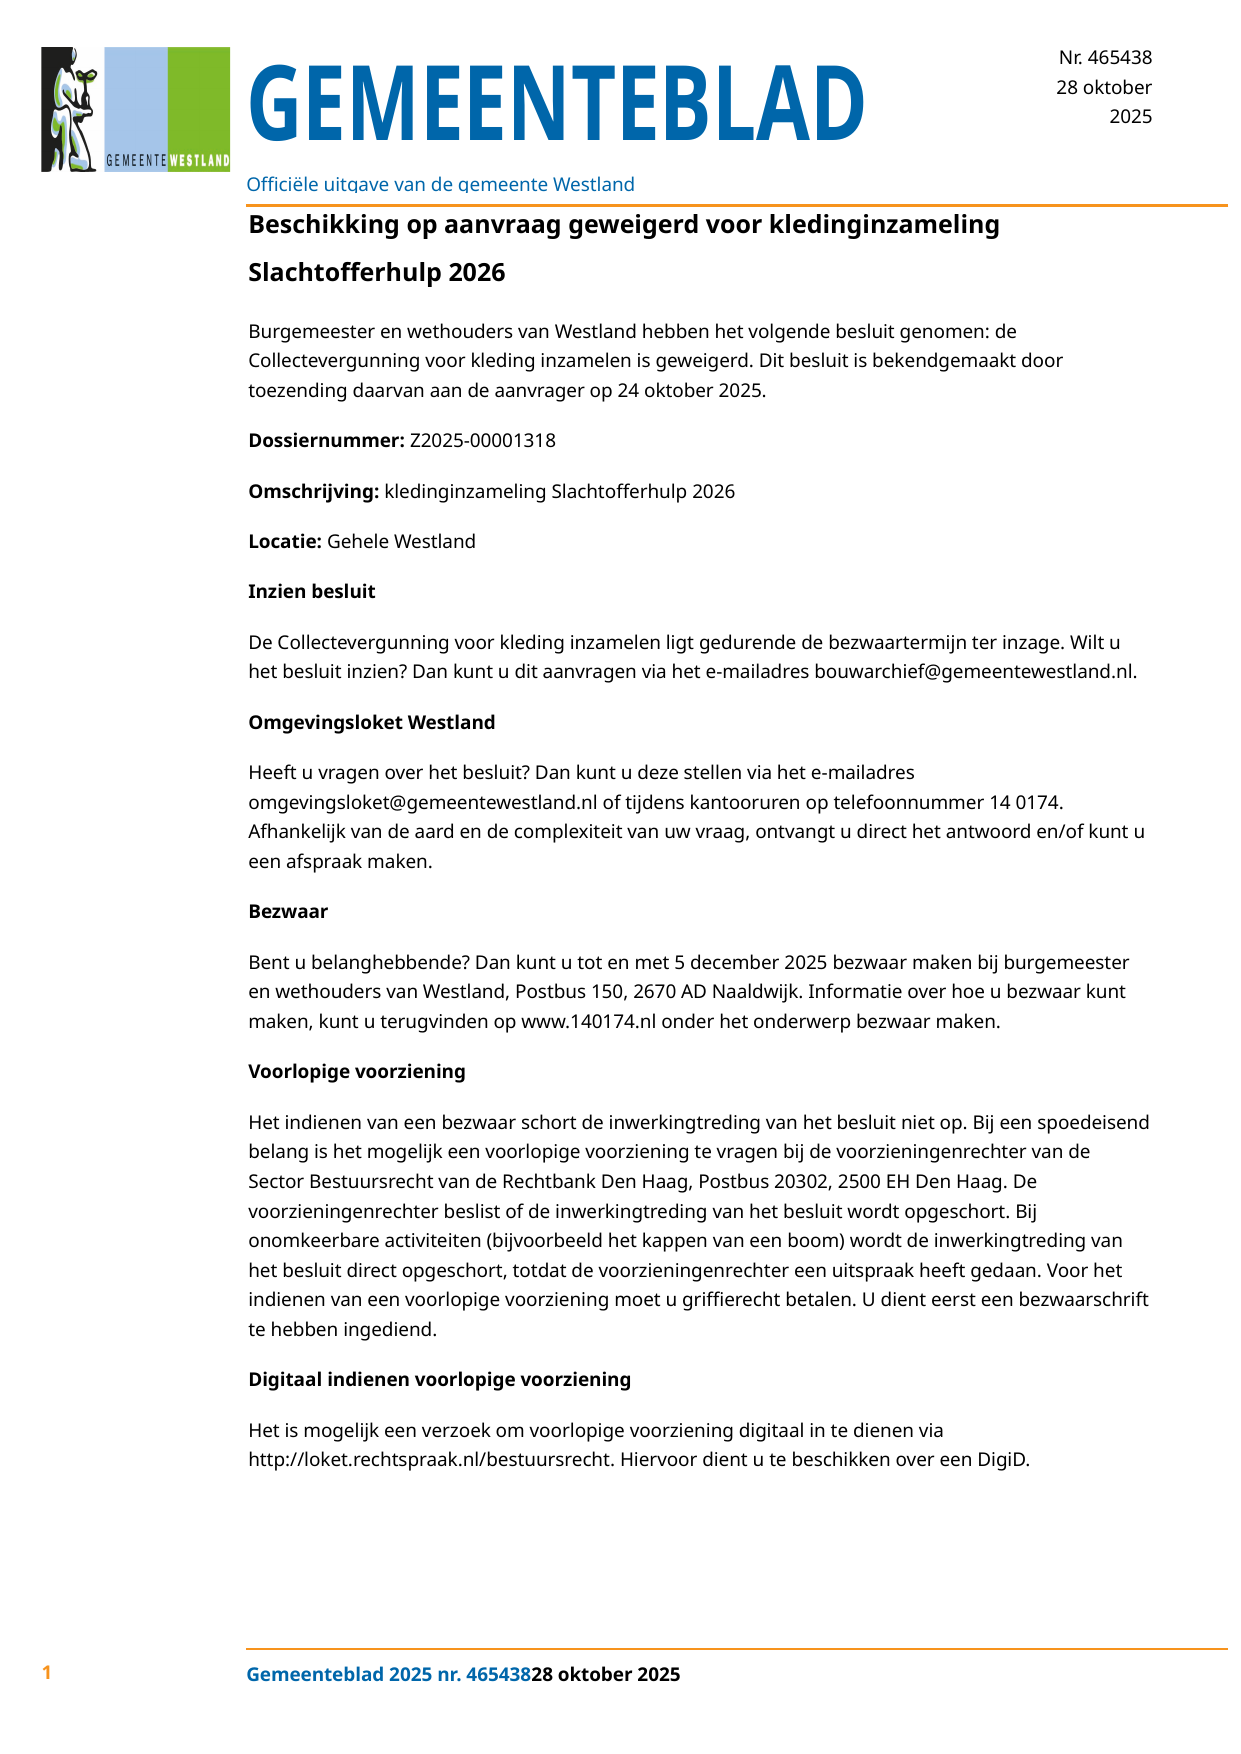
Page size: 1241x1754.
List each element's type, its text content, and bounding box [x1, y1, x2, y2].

text Het is mogelijk een verzoek om voorlopige voorziening digitaal in te dienen via http://loket.rechtspraak.nl/bestuursrecht. Hiervoor dient u te beschikken over een DigiD. [248, 1417, 1152, 1472]
text De Collectevergunning voor kleding inzamelen ligt gedurende de bezwaartermijn ter inzage. Wilt u het besluit inzien? Dan kunt u dit aanvragen via het e-mailadres bouwarchief@gemeentewestland.nl. [248, 629, 1152, 684]
text Bezwaar [248, 899, 1152, 924]
text Beschikking op aanvraag geweigerd voor kledinginzameling Slachtofferhulp 2026 [248, 207, 1152, 288]
text Voorlopige voorziening [248, 1059, 1152, 1084]
text Inzien besluit [248, 579, 1152, 604]
text Het indienen van een bezwaar schort de inwerkingtreding van het besluit niet op. Bij een spoedeisend belang is het mogelijk een voorlopige voorziening te vragen bij de voorzieningenrechter van de Sector Bestuursrecht van de Rechtbank Den Haag, Postbus 20302, 2500 EH Den Haag. De voorzieningenrechter beslist of de inwerkingtreding van het besluit wordt opgeschort. Bij onomkeerbare activiteiten (bijvoorbeeld het kappen van een boom) wordt de inwerkingtreding van het besluit direct opgeschort, totdat de voorzieningenrechter een uitspraak heeft gedaan. Voor het indienen van een voorlopige voorziening moet u griffierecht betalen. U dient eerst een bezwaarschrift te hebben ingediend. [248, 1109, 1152, 1342]
text Dossiernummer: Z2025-00001318 [248, 427, 1152, 453]
text Locatie: Gehele Westland [248, 528, 1152, 554]
text Heeft u vragen over het besluit? Dan kunt u deze stellen via het e-mailadres omgevingsloket@gemeentewestland.nl of tijdens kantooruren op telefoonnummer 14 0174. Afhankelijk van de aard en de complexiteit van uw vraag, ontvangt u direct het antwoord en/of kunt u een afspraak maken. [248, 759, 1152, 874]
text Omschrijving: kledinginzameling Slachtofferhulp 2026 [248, 478, 1152, 504]
picture [41, 47, 231, 172]
text Bent u belanghebbende? Dan kunt u tot en met 5 december 2025 bezwaar maken bij burgemeester en wethouders van Westland, Postbus 150, 2670 AD Naaldwijk. Informatie over hoe u bezwaar kunt maken, kunt u terugvinden op www.140174.nl onder het onderwerp bezwaar maken. [248, 949, 1152, 1034]
text Digitaal indienen voorlopige voorziening [248, 1367, 1152, 1392]
text Burgemeester en wethouders van Westland hebben het volgende besluit genomen: de Collectevergunning voor kleding inzamelen is geweigerd. Dit besluit is bekendgemaakt door toezending daarvan aan de aanvrager op 24 oktober 2025. [248, 318, 1152, 403]
text Omgevingsloket Westland [248, 709, 1152, 735]
